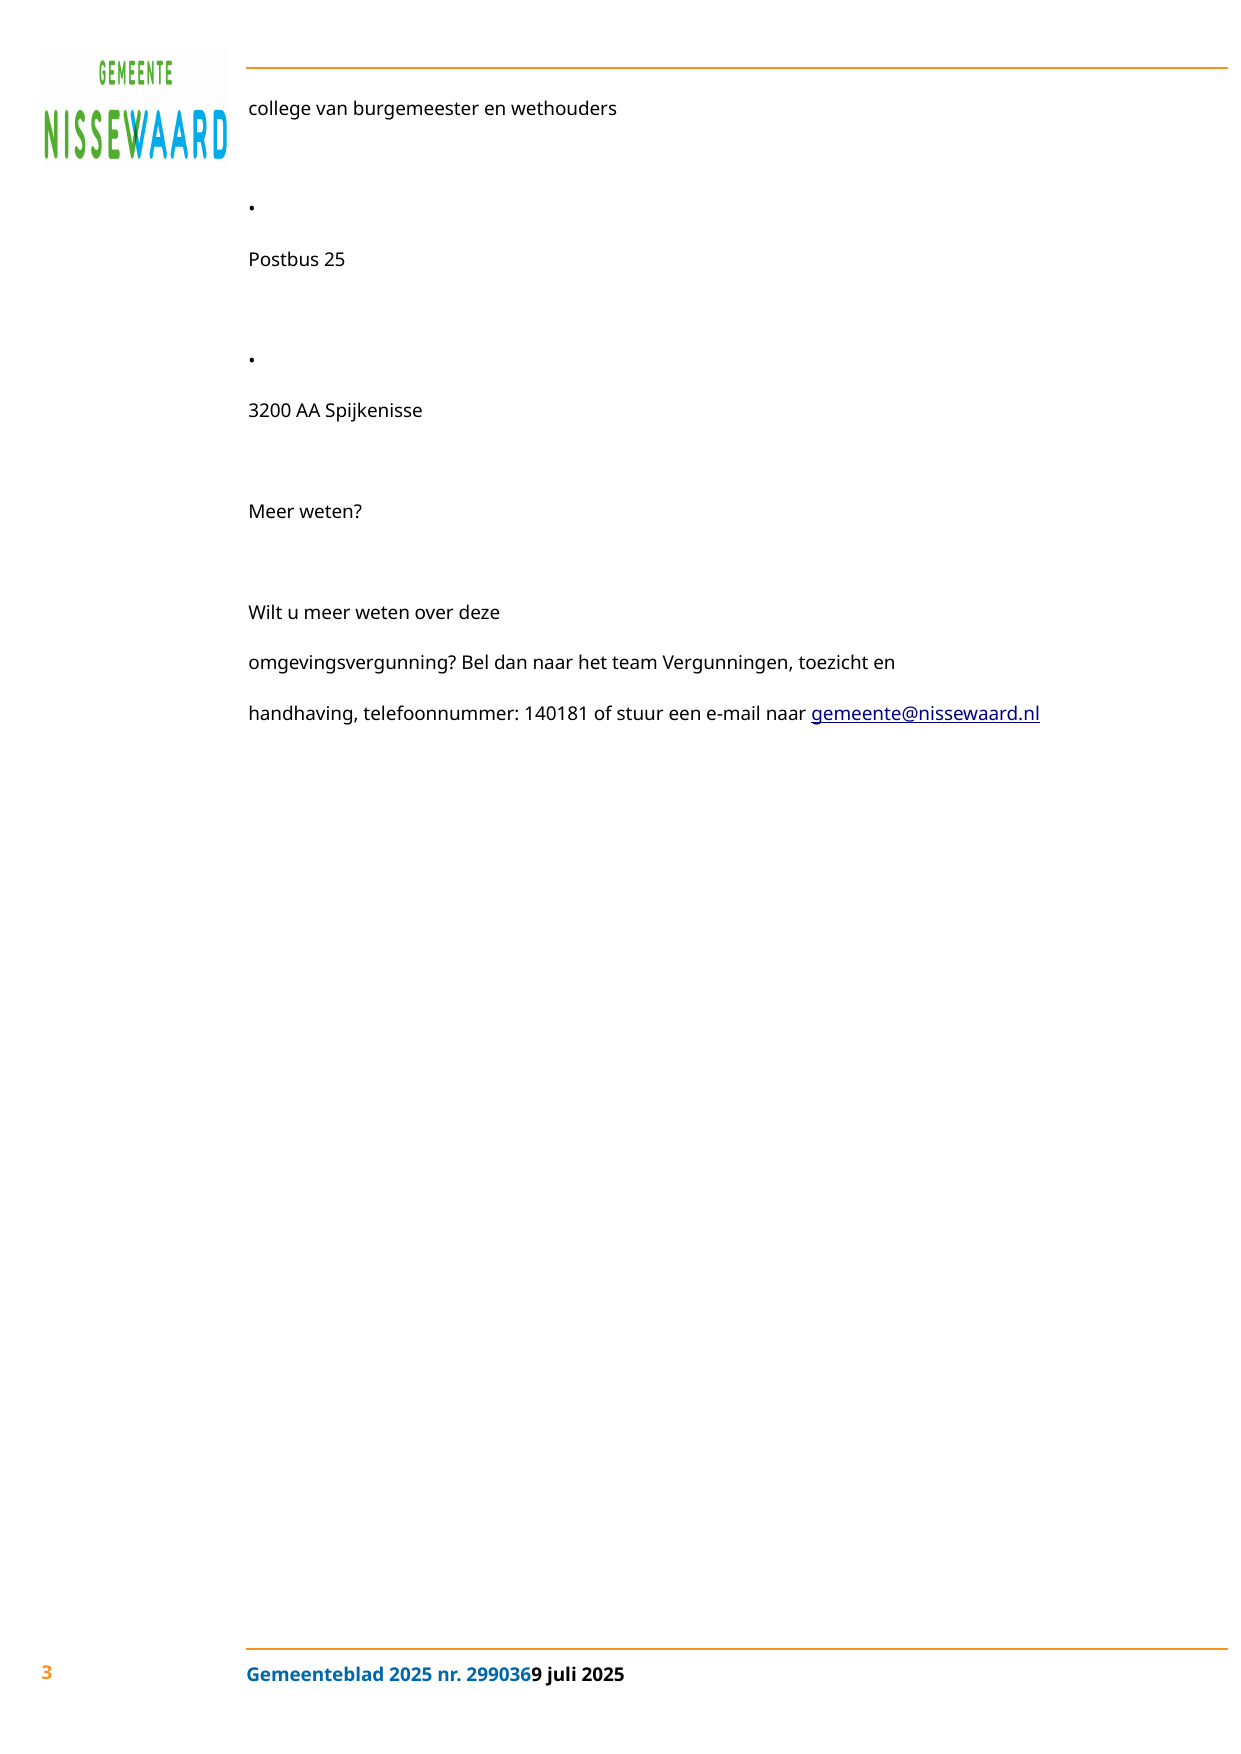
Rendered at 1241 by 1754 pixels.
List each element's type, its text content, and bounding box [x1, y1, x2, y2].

text omgevingsvergunning? Bel dan naar het team Vergunningen, toezicht en [248, 649, 1152, 675]
picture [41, 47, 231, 172]
text • [248, 196, 1152, 221]
text Wilt u meer weten over deze [248, 599, 1152, 625]
text handhaving, telefoonnummer: 140181 of stuur een e-mail naar gemeente@nissewaard.nl [248, 700, 1152, 726]
text Meer weten? [248, 498, 1152, 524]
text Postbus 25 [248, 246, 1152, 272]
text 3200 AA Spijkenisse [248, 397, 1152, 423]
text • [248, 347, 1152, 373]
text college van burgemeester en wethouders [248, 95, 1152, 121]
